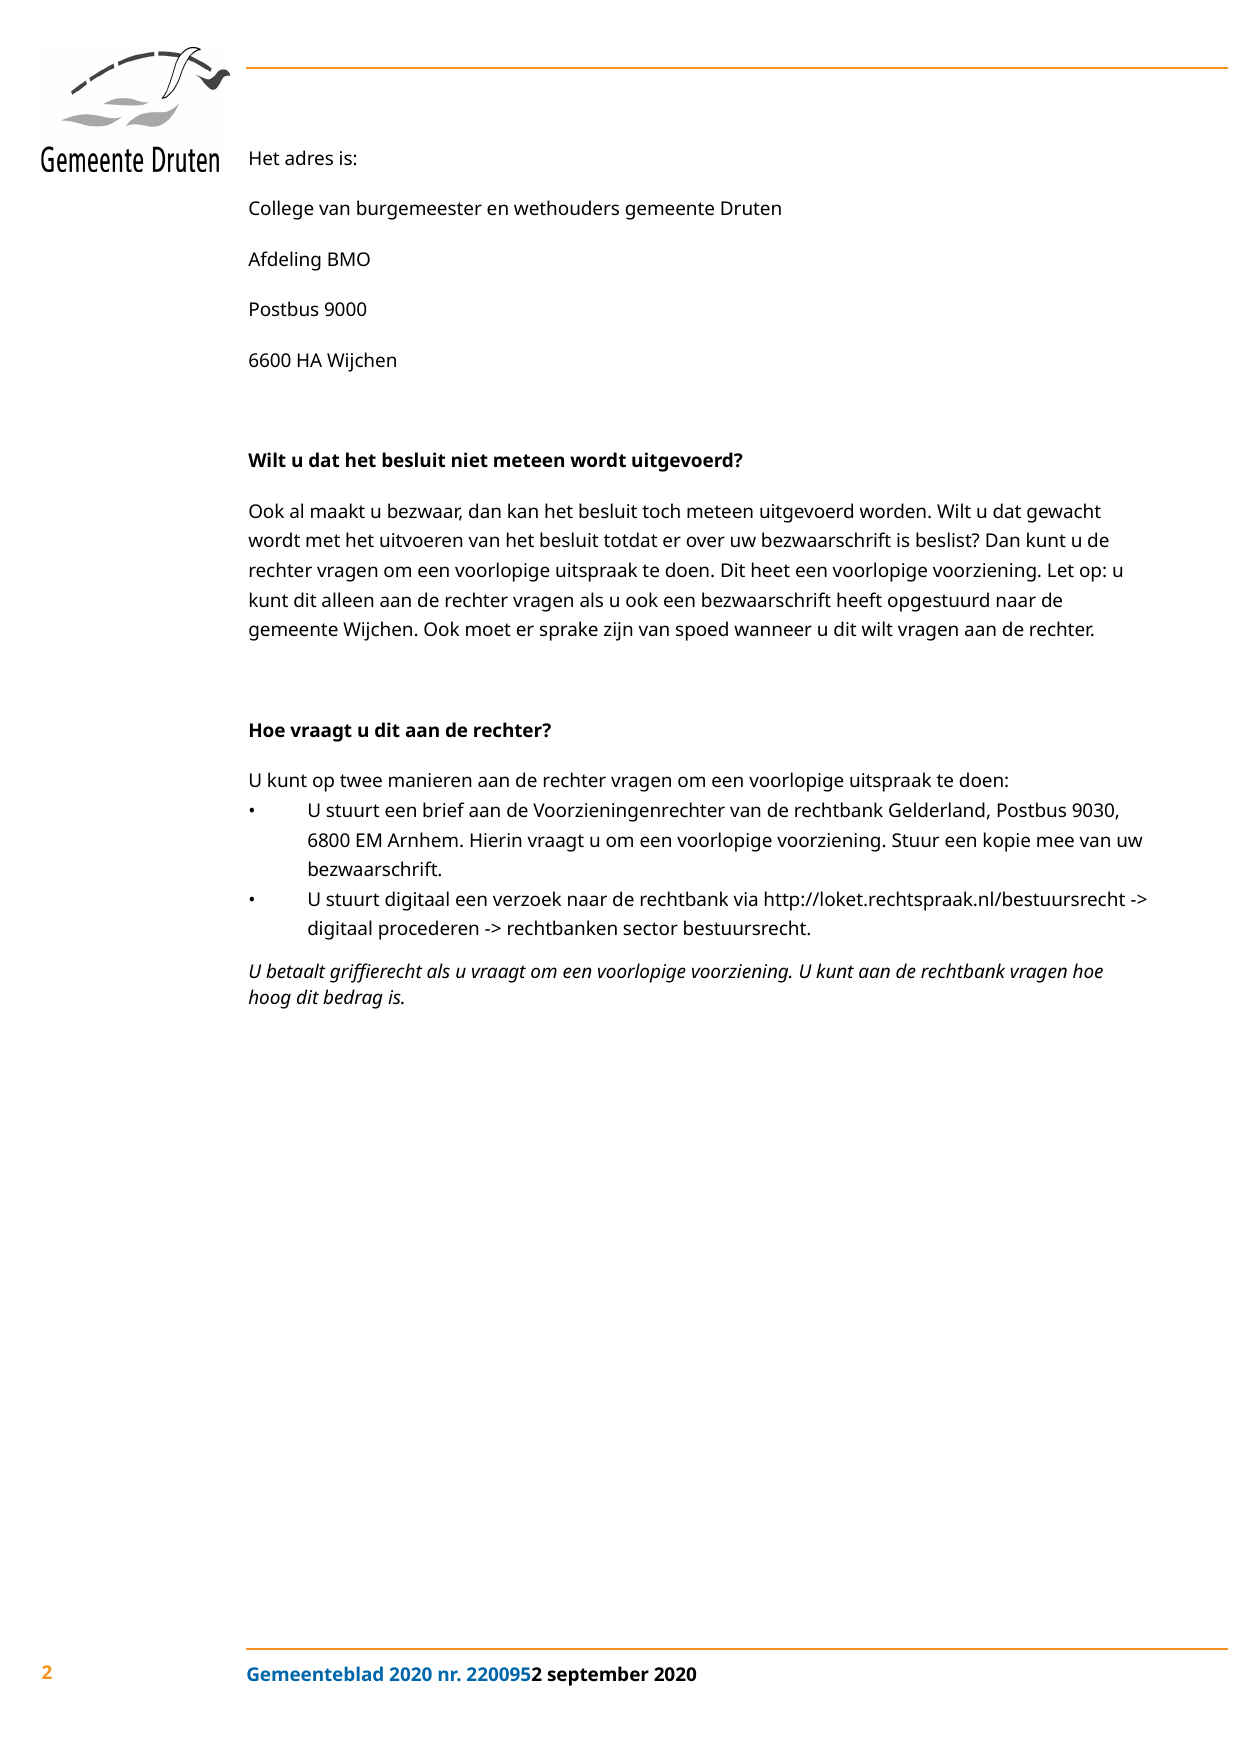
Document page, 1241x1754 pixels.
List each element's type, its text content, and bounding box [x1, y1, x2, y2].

text Het adres is: [248, 145, 1152, 171]
text Wilt u dat het besluit niet meteen wordt uitgevoerd? [248, 448, 1152, 473]
list U stuurt digitaal een verzoek naar de rechtbank via http://loket.rechtspraak.nl/bestuursrecht -> digitaal procederen -> rechtbanken sector bestuursrecht. [248, 886, 1152, 941]
text U kunt op twee manieren aan de rechter vragen om een voorlopige uitspraak te doen: [248, 768, 1152, 793]
text 6600 HA Wijchen [248, 347, 1152, 373]
text U betaalt griffierecht als u vraagt om een voorlopige voorziening. U kunt aan de rechtbank vragen hoe hoog dit bedrag is. [248, 959, 1152, 1010]
text College van burgemeester en wethouders gemeente Druten [248, 196, 1152, 221]
text Afdeling BMO [248, 246, 1152, 272]
list U stuurt een brief aan de Voorzieningenrechter van de rechtbank Gelderland, Postbus 9030, 6800 EM Arnhem. Hierin vraagt u om een voorlopige voorziening. Stuur een kopie mee van uw bezwaarschrift. [248, 797, 1152, 882]
text Hoe vraagt u dit aan de rechter? [248, 717, 1152, 743]
picture [41, 47, 231, 172]
text Ook al maakt u bezwaar, dan kan het besluit toch meteen uitgevoerd worden. Wilt u dat gewacht wordt met het uitvoeren van het besluit totdat er over uw bezwaarschrift is beslist? Dan kunt u de rechter vragen om een voorlopige uitspraak te doen. Dit heet een voorlopige voorziening. Let op: u kunt dit alleen aan de rechter vragen als u ook een bezwaarschrift heeft opgestuurd naar de gemeente Wijchen. Ook moet er sprake zijn van spoed wanneer u dit wilt vragen aan de rechter. [248, 498, 1152, 642]
text Postbus 9000 [248, 296, 1152, 322]
